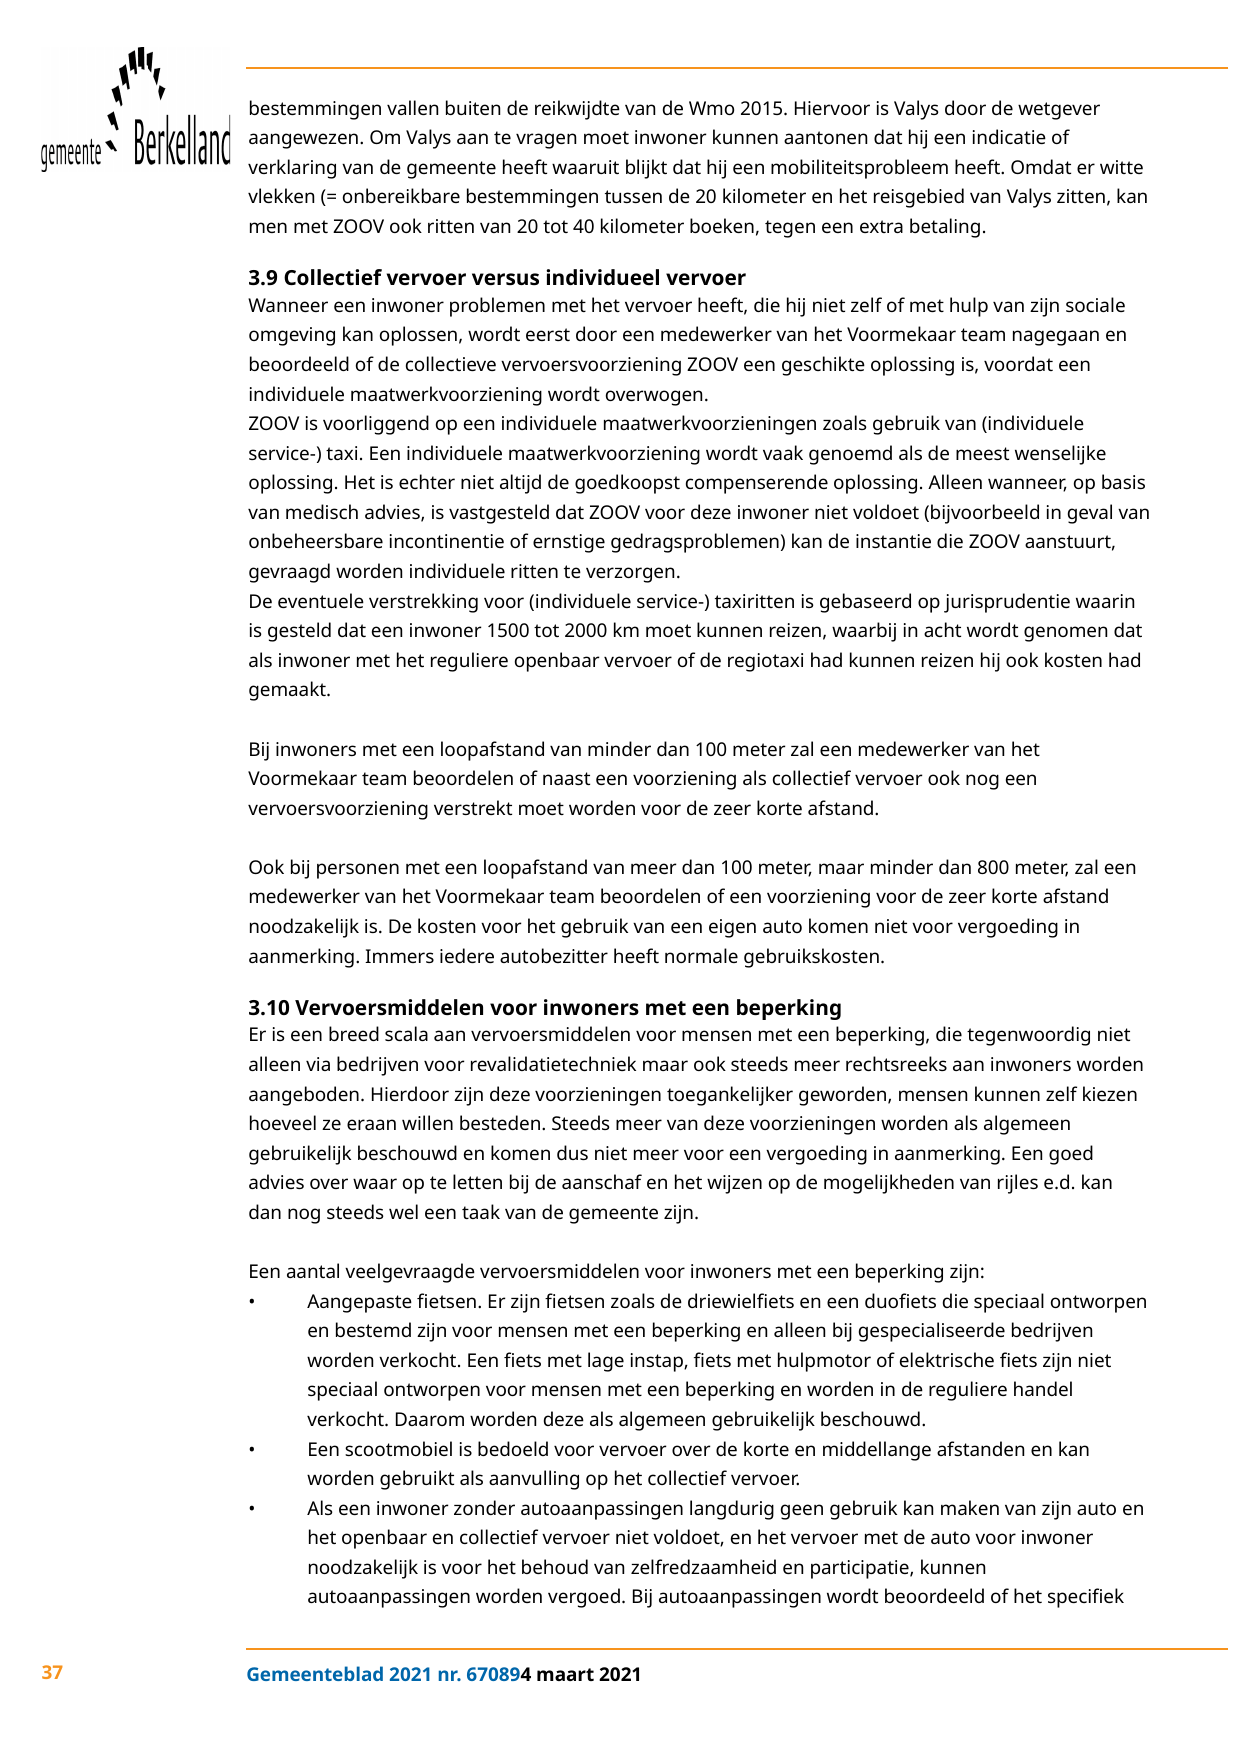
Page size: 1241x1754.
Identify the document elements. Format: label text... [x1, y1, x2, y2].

text bestemmingen vallen buiten de reikwijdte van de Wmo 2015. Hiervoor is Valys door de wetgever aangewezen. Om Valys aan te vragen moet inwoner kunnen aantonen dat hij een indicatie of verklaring van de gemeente heeft waaruit blijkt dat hij een mobiliteitsprobleem heeft. Omdat er witte vlekken (= onbereikbare bestemmingen tussen de 20 kilometer en het reisgebied van Valys zitten, kan men met ZOOV ook ritten van 20 tot 40 kilometer boeken, tegen een extra betaling. [248, 95, 1152, 239]
list Aangepaste fietsen. Er zijn fietsen zoals de driewielfiets en een duofiets die speciaal ontworpen en bestemd zijn voor mensen met een beperking en alleen bij gespecialiseerde bedrijven worden verkocht. Een fiets met lage instap, fiets met hulpmotor of elektrische fiets zijn niet speciaal ontworpen voor mensen met een beperking en worden in de reguliere handel verkocht. Daarom worden deze als algemeen gebruikelijk beschouwd. [248, 1288, 1152, 1432]
list Als een inwoner zonder autoaanpassingen langdurig geen gebruik kan maken van zijn auto en het openbaar en collectief vervoer niet voldoet, en het vervoer met de auto voor inwoner noodzakelijk is voor het behoud van zelfredzaamheid en participatie, kunnen autoaanpassingen worden vergoed. Bij autoaanpassingen wordt beoordeeld of het specifiek [248, 1495, 1152, 1609]
text De eventuele verstrekking voor (individuele service-) taxiritten is gebaseerd op jurisprudentie waarin is gesteld dat een inwoner 1500 tot 2000 km moet kunnen reizen, waarbij in acht wordt genomen dat als inwoner met het reguliere openbaar vervoer of de regiotaxi had kunnen reizen hij ook kosten had gemaakt. [248, 588, 1152, 702]
text Bij inwoners met een loopafstand van minder dan 100 meter zal een medewerker van het Voormekaar team beoordelen of naast een voorziening als collectief vervoer ook nog een vervoersvoorziening verstrekt moet worden voor de zeer korte afstand. [248, 736, 1152, 821]
list Een scootmobiel is bedoeld voor vervoer over de korte en middellange afstanden en kan worden gebruikt als aanvulling op het collectief vervoer. [248, 1436, 1152, 1491]
text 3.9 Collectief vervoer versus individueel vervoer [248, 263, 1152, 292]
text 3.10 Vervoersmiddelen voor inwoners met een beperking [248, 993, 1152, 1022]
text Een aantal veelgevraagde vervoersmiddelen voor inwoners met een beperking zijn: [248, 1258, 1152, 1284]
text ZOOV is voorliggend op een individuele maatwerkvoorzieningen zoals gebruik van (individuele service-) taxi. Een individuele maatwerkvoorziening wordt vaak genoemd als de meest wenselijke oplossing. Het is echter niet altijd de goedkoopst compenserende oplossing. Alleen wanneer, op basis van medisch advies, is vastgesteld dat ZOOV voor deze inwoner niet voldoet (bijvoorbeeld in geval van onbeheersbare incontinentie of ernstige gedragsproblemen) kan de instantie die ZOOV aanstuurt, gevraagd worden individuele ritten te verzorgen. [248, 410, 1152, 584]
picture [41, 47, 231, 172]
text Wanneer een inwoner problemen met het vervoer heeft, die hij niet zelf of met hulp van zijn sociale omgeving kan oplossen, wordt eerst door een medewerker van het Voormekaar team nagegaan en beoordeeld of de collectieve vervoersvoorziening ZOOV een geschikte oplossing is, voordat een individuele maatwerkvoorziening wordt overwogen. [248, 292, 1152, 406]
text Er is een breed scala aan vervoersmiddelen voor mensen met een beperking, die tegenwoordig niet alleen via bedrijven voor revalidatietechniek maar ook steeds meer rechtsreeks aan inwoners worden aangeboden. Hierdoor zijn deze voorzieningen toegankelijker geworden, mensen kunnen zelf kiezen hoeveel ze eraan willen besteden. Steeds meer van deze voorzieningen worden als algemeen gebruikelijk beschouwd en komen dus niet meer voor een vergoeding in aanmerking. Een goed advies over waar op te letten bij de aanschaf en het wijzen op de mogelijkheden van rijles e.d. kan dan nog steeds wel een taak van de gemeente zijn. [248, 1022, 1152, 1225]
text Ook bij personen met een loopafstand van meer dan 100 meter, maar minder dan 800 meter, zal een medewerker van het Voormekaar team beoordelen of een voorziening voor de zeer korte afstand noodzakelijk is. De kosten voor het gebruik van een eigen auto komen niet voor vergoeding in aanmerking. Immers iedere autobezitter heeft normale gebruikskosten. [248, 854, 1152, 968]
